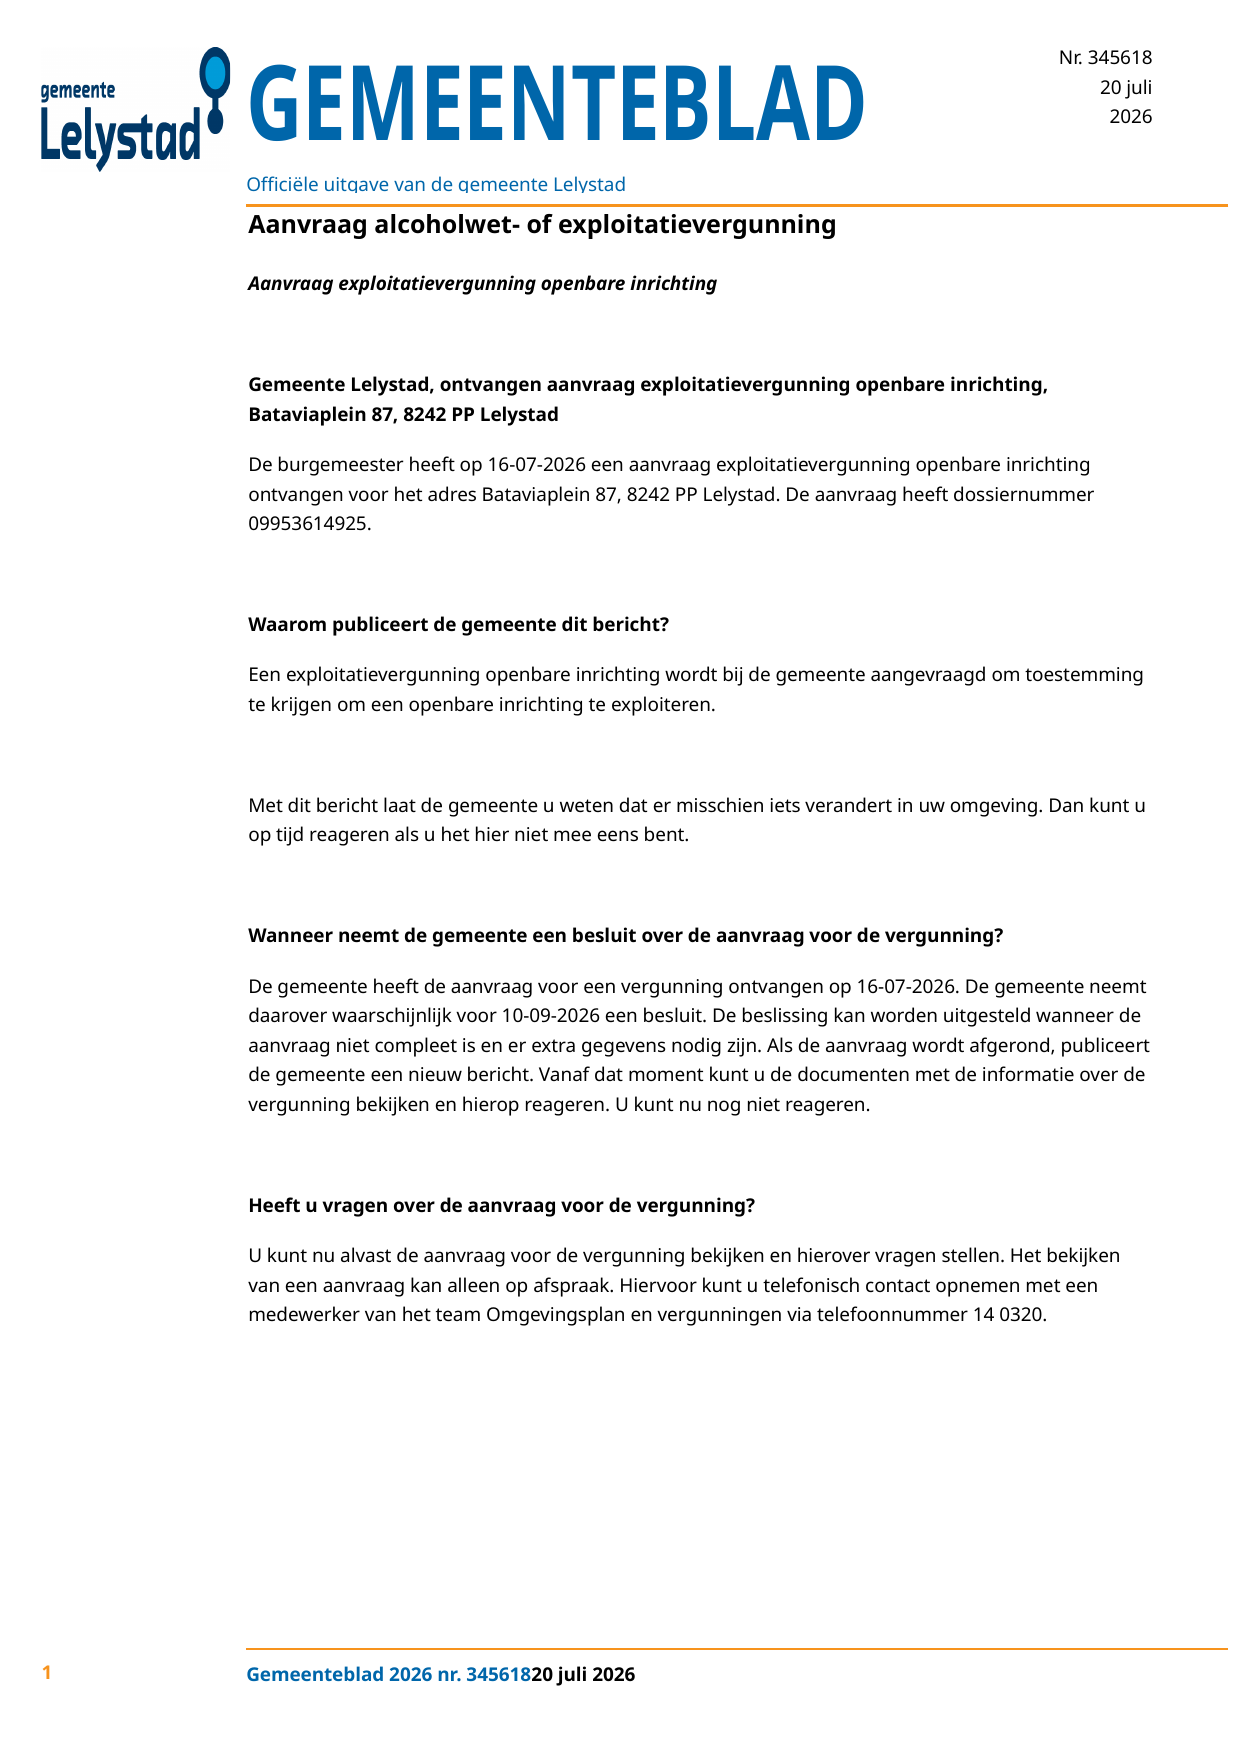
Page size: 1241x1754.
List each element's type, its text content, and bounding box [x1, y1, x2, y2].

text U kunt nu alvast de aanvraag voor de vergunning bekijken en hierover vragen stellen. Het bekijken van een aanvraag kan alleen op afspraak. Hiervoor kunt u telefonisch contact opnemen met een medewerker van het team Omgevingsplan en vergunningen via telefoonnummer 14 0320. [248, 1242, 1152, 1327]
text Heeft u vragen over de aanvraag voor de vergunning? [248, 1192, 1152, 1218]
text De burgemeester heeft op 16-07-2026 een aanvraag exploitatievergunning openbare inrichting ontvangen voor het adres Bataviaplein 87, 8242 PP Lelystad. De aanvraag heeft dossiernummer 09953614925. [248, 451, 1152, 536]
text Met dit bericht laat de gemeente u weten dat er misschien iets verandert in uw omgeving. Dan kunt u op tijd reageren als u het hier niet mee eens bent. [248, 792, 1152, 847]
picture [41, 47, 231, 172]
text Aanvraag exploitatievergunning openbare inrichting [248, 270, 1152, 296]
text Waarom publiceert de gemeente dit bericht? [248, 611, 1152, 637]
text Een exploitatievergunning openbare inrichting wordt bij de gemeente aangevraagd om toestemming te krijgen om een openbare inrichting te exploiteren. [248, 662, 1152, 717]
text De gemeente heeft de aanvraag voor een vergunning ontvangen op 16-07-2026. De gemeente neemt daarover waarschijnlijk voor 10-09-2026 een besluit. De beslissing kan worden uitgesteld wanneer de aanvraag niet compleet is en er extra gegevens nodig zijn. Als de aanvraag wordt afgerond, publiceert de gemeente een nieuw bericht. Vanaf dat moment kunt u de documenten met de informatie over de vergunning bekijken en hierop reageren. U kunt nu nog niet reageren. [248, 973, 1152, 1117]
text Gemeente Lelystad, ontvangen aanvraag exploitatievergunning openbare inrichting, Bataviaplein 87, 8242 PP Lelystad [248, 371, 1152, 426]
text Wanneer neemt de gemeente een besluit over de aanvraag voor de vergunning? [248, 922, 1152, 948]
text Aanvraag alcoholwet- of exploitatievergunning [248, 207, 1152, 241]
